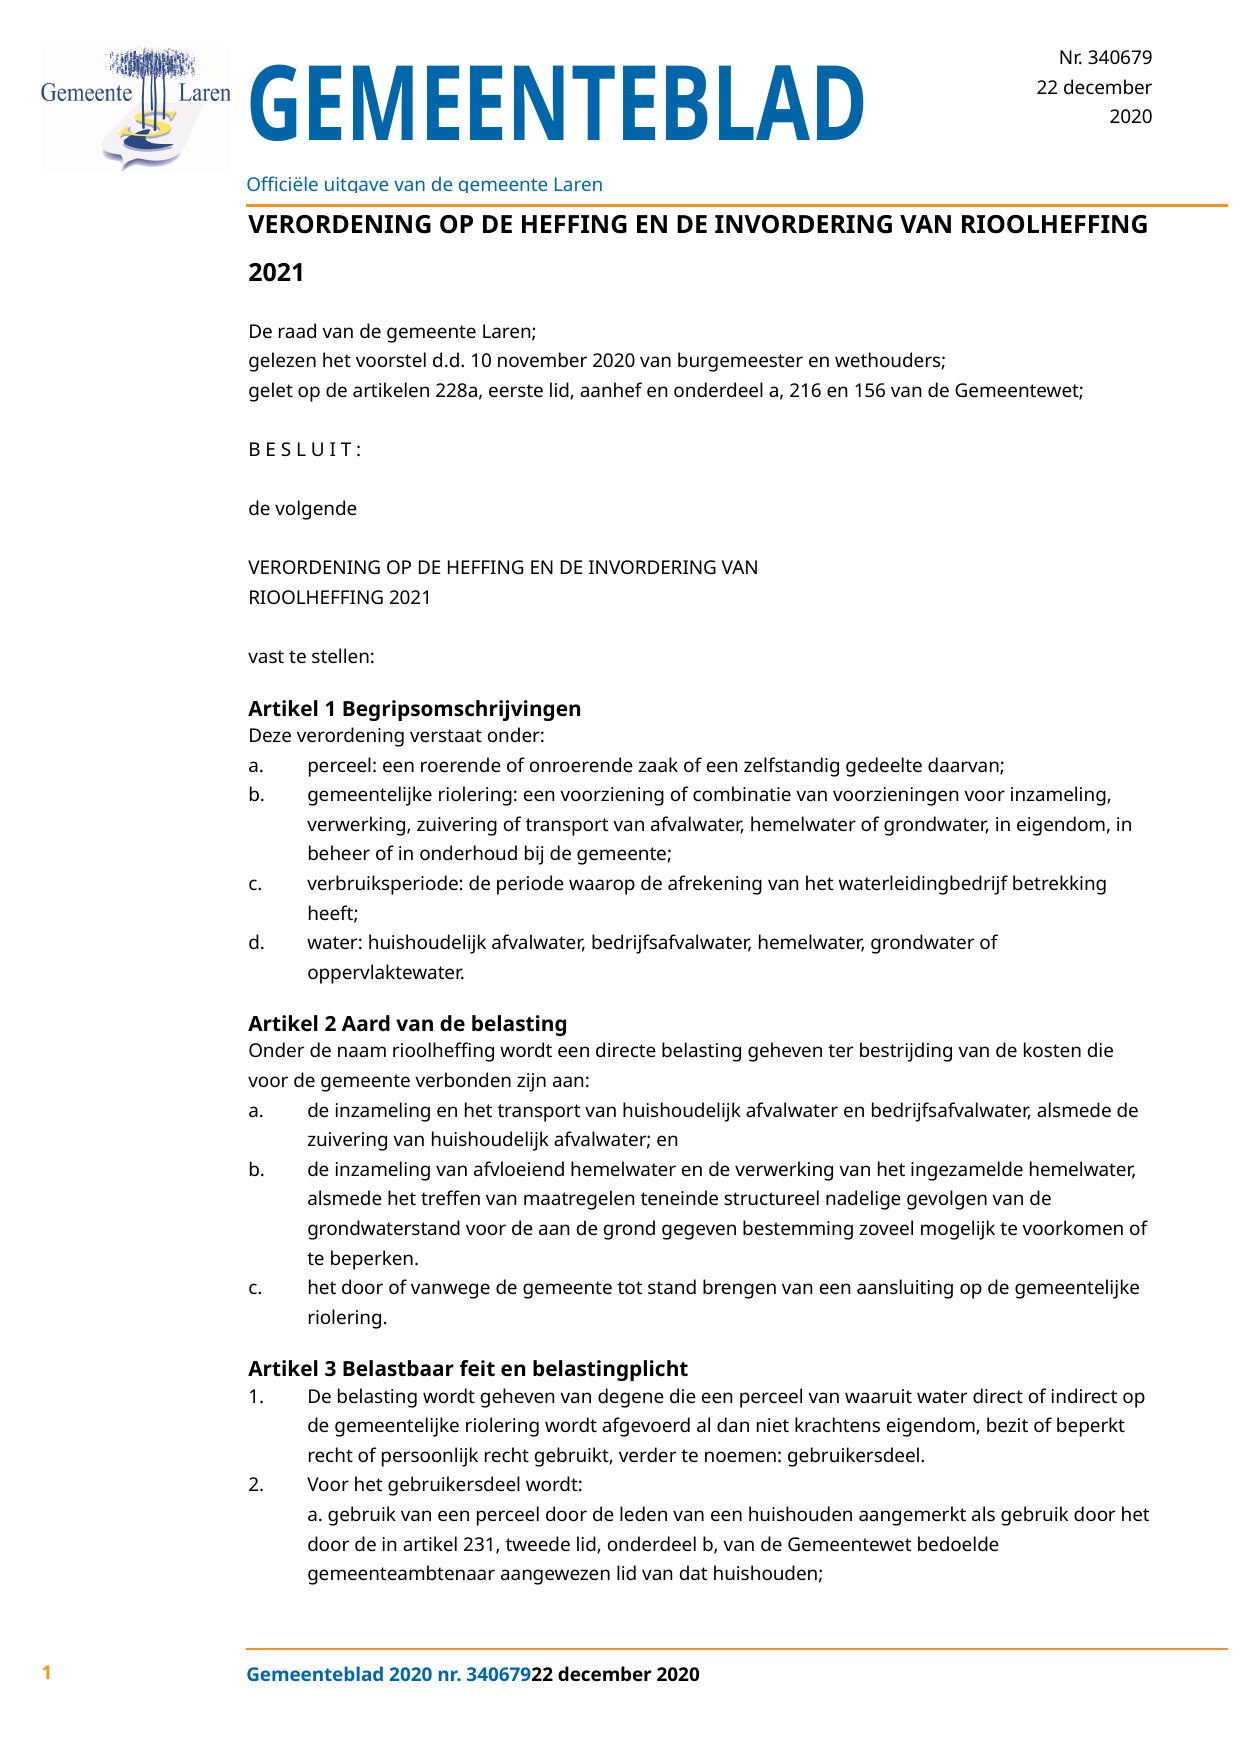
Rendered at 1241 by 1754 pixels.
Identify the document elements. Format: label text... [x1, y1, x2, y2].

text Artikel 2 Aard van de belasting [248, 1009, 1152, 1038]
text vast te stellen: [248, 643, 1152, 669]
list De belasting wordt geheven van degene die een perceel van waaruit water direct of indirect op de gemeentelijke riolering wordt afgevoerd al dan niet krachtens eigendom, bezit of beperkt recht of persoonlijk recht gebruikt, verder te noemen: gebruikersdeel. [248, 1383, 1152, 1468]
text VERORDENING OP DE HEFFING EN DE INVORDERING VAN [248, 554, 1152, 580]
text B E S L U I T : [248, 436, 1152, 462]
text de volgende [248, 495, 1152, 521]
text gelezen het voorstel d.d. 10 november 2020 van burgemeester en wethouders; [248, 347, 1152, 373]
list de inzameling en het transport van huishoudelijk afvalwater en bedrijfsafvalwater, alsmede de zuivering van huishoudelijk afvalwater; en [248, 1097, 1152, 1152]
text De raad van de gemeente Laren; [248, 318, 1152, 344]
picture [41, 47, 231, 172]
text RIOOLHEFFING 2021 [248, 584, 1152, 610]
list gemeentelijke riolering: een voorziening of combinatie van voorzieningen voor inzameling, verwerking, zuivering of transport van afvalwater, hemelwater of grondwater, in eigendom, in beheer of in onderhoud bij de gemeente; [248, 781, 1152, 866]
text Deze verordening verstaat onder: [248, 722, 1152, 748]
list de inzameling van afvloeiend hemelwater en de verwerking van het ingezamelde hemelwater, alsmede het treffen van maatregelen teneinde structureel nadelige gevolgen van de grondwaterstand voor de aan de grond gegeven bestemming zoveel mogelijk te voorkomen of te beperken. [248, 1156, 1152, 1271]
list het door of vanwege de gemeente tot stand brengen van een aansluiting op de gemeentelijke riolering. [248, 1274, 1152, 1330]
list water: huishoudelijk afvalwater, bedrijfsafvalwater, hemelwater, grondwater of oppervlaktewater. [248, 929, 1152, 984]
text VERORDENING OP DE HEFFING EN DE INVORDERING VAN RIOOLHEFFING 2021 [248, 207, 1152, 288]
text Artikel 1 Begripsomschrijvingen [248, 694, 1152, 722]
list a. gebruik van een perceel door de leden van een huishouden aangemerkt als gebruik door het door de in artikel 231, tweede lid, onderdeel b, van de Gemeentewet bedoelde gemeenteambtenaar aangewezen lid van dat huishouden; [248, 1501, 1152, 1586]
list Voor het gebruikersdeel wordt: [248, 1472, 1152, 1497]
list verbruiksperiode: de periode waarop de afrekening van het waterleidingbedrijf betrekking heeft; [248, 870, 1152, 925]
text gelet op de artikelen 228a, eerste lid, aanhef en onderdeel a, 216 en 156 van de Gemeentewet; [248, 377, 1152, 403]
text Onder de naam rioolheffing wordt een directe belasting geheven ter bestrijding van de kosten die voor de gemeente verbonden zijn aan: [248, 1038, 1152, 1093]
text Artikel 3 Belastbaar feit en belastingplicht [248, 1354, 1152, 1383]
list perceel: een roerende of onroerende zaak of een zelfstandig gedeelte daarvan; [248, 752, 1152, 777]
